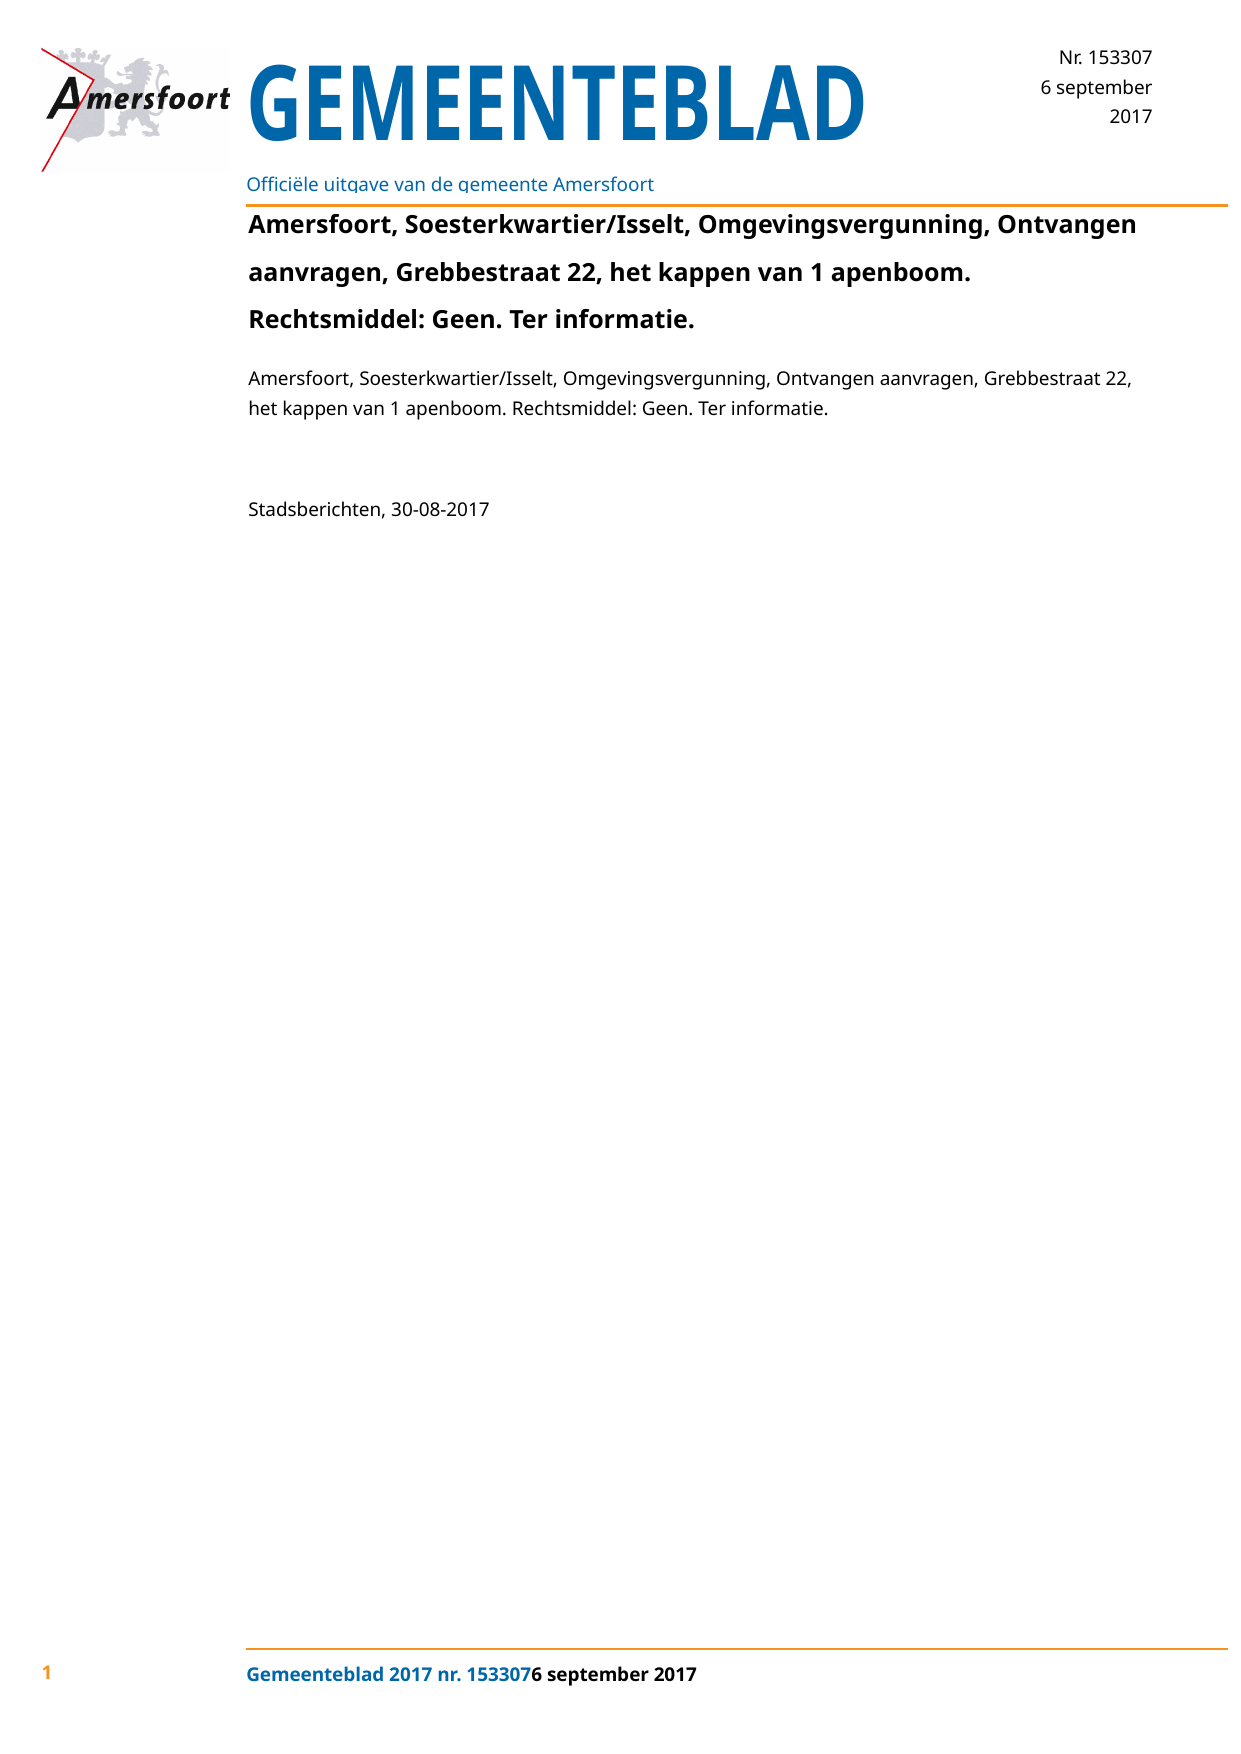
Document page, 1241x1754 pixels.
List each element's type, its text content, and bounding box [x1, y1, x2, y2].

text Amersfoort, Soesterkwartier/Isselt, Omgevingsvergunning, Ontvangen aanvragen, Grebbestraat 22, het kappen van 1 apenboom. Rechtsmiddel: Geen. Ter informatie. [248, 207, 1152, 336]
picture [41, 47, 231, 172]
text Amersfoort, Soesterkwartier/Isselt, Omgevingsvergunning, Ontvangen aanvragen, Grebbestraat 22, het kappen van 1 apenboom. Rechtsmiddel: Geen. Ter informatie. [248, 366, 1152, 421]
text Stadsberichten, 30-08-2017 [248, 496, 1152, 522]
